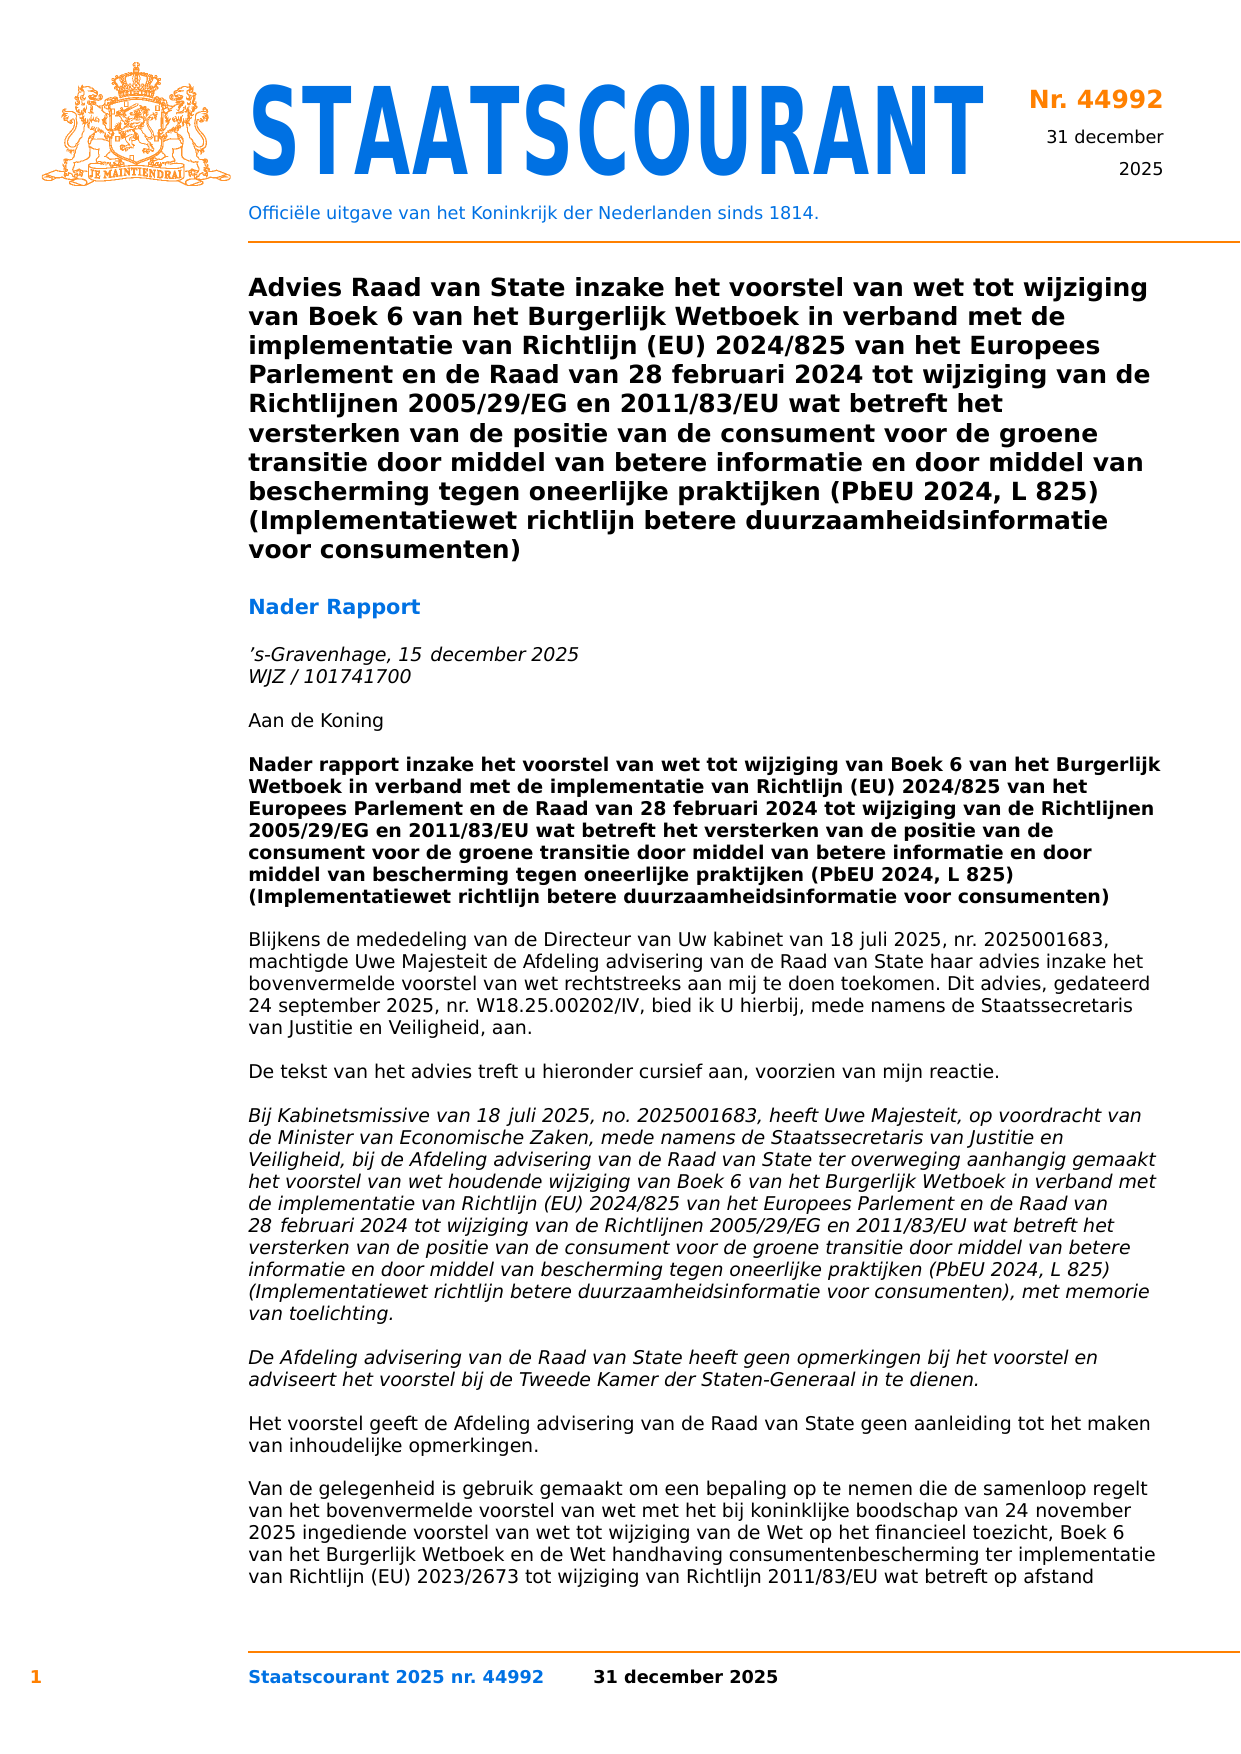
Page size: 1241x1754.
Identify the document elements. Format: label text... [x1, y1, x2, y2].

text Van de gelegenheid is gebruik gemaakt om een bepaling op te nemen die de samenloop regelt van het bovenvermelde voorstel van wet met het bij koninklijke boodschap van 24 november 2025 ingediende voorstel van wet tot wijziging van de Wet op het financieel toezicht, Boek 6 van het Burgerlijk Wetboek en de Wet handhaving consumentenbescherming ter implementatie van Richtlijn (EU) 2023/2673 tot wijziging van Richtlijn 2011/83/EU wat betreft op afstand [248, 1478, 1163, 1588]
text De tekst van het advies treft u hieronder cursief aan, voorzien van mijn reactie. [248, 1061, 1163, 1083]
text Blijkens de mededeling van de Directeur van Uw kabinet van 18 juli 2025, nr. 2025001683, machtigde Uwe Majesteit de Afdeling advisering van de Raad van State haar advies inzake het bovenvermelde voorstel van wet rechtstreeks aan mij te doen toekomen. Dit advies, gedateerd 24 september 2025, nr. W18.25.00202/IV, bied ik U hierbij, mede namens de Staatssecretaris van Justitie en Veiligheid, aan. [248, 929, 1163, 1039]
subtitle Advies Raad van State inzake het voorstel van wet tot wijziging van Boek 6 van het Burgerlijk Wetboek in verband met de implementatie van Richtlijn (EU) 2024/825 van het Europees Parlement en de Raad van 28 februari 2024 tot wijziging van de Richtlijnen 2005/29/EG en 2011/83/EU wat betreft het versterken van de positie van de consument voor de groene transitie door middel van betere informatie en door middel van bescherming tegen oneerlijke praktijken (PbEU 2024, L 825) (Implementatiewet richtlijn betere duurzaamheidsinformatie voor consumenten) [248, 273, 1163, 565]
text Nader rapport inzake het voorstel van wet tot wijziging van Boek 6 van het Burgerlijk Wetboek in verband met de implementatie van Richtlijn (EU) 2024/825 van het Europees Parlement en de Raad van 28 februari 2024 tot wijziging van de Richtlijnen 2005/29/EG en 2011/83/EU wat betreft het versterken van de positie van de consument voor de groene transitie door middel van betere informatie en door middel van bescherming tegen oneerlijke praktijken (PbEU 2024, L 825) (Implementatiewet richtlijn betere duurzaamheidsinformatie voor consumenten) [248, 754, 1163, 907]
table_cell Officiële uitgave van het Koninkrijk der Nederlanden sinds 1814. [248, 203, 1240, 241]
text Aan de Koning [248, 710, 1163, 732]
text Het voorstel geeft de Afdeling advisering van de Raad van State geen aanleiding tot het maken van inhoudelijke opmerkingen. [248, 1412, 1163, 1456]
subtitle Nader Rapport [248, 595, 1163, 619]
text WJZ / 101741700 [248, 666, 1163, 688]
text Bij Kabinetsmissive van 18 juli 2025, no. 2025001683, heeft Uwe Majesteit, op voordracht van de Minister van Economische Zaken, mede namens de Staatssecretaris van Justitie en Veiligheid, bij de Afdeling advisering van de Raad van State ter overweging aanhangig gemaakt het voorstel van wet houdende wijziging van Boek 6 van het Burgerlijk Wetboek in verband met de implementatie van Richtlijn (EU) 2024/825 van het Europees Parlement en de Raad van 28 februari 2024 tot wijziging van de Richtlijnen 2005/29/EG en 2011/83/EU wat betreft het versterken van de positie van de consument voor de groene transitie door middel van betere informatie en door middel van bescherming tegen oneerlijke praktijken (PbEU 2024, L 825) (Implementatiewet richtlijn betere duurzaamheidsinformatie voor consumenten), met memorie van toelichting. [248, 1105, 1163, 1325]
picture [41, 62, 231, 186]
table_header Nr. 44992 [998, 62, 1240, 121]
text De Afdeling advisering van de Raad van State heeft geen opmerkingen bij het voorstel en adviseert het voorstel bij de Tweede Kamer der Staten-Generaal in te dienen. [248, 1347, 1163, 1391]
table_header STAATSCOURANT [248, 62, 998, 203]
table_cell 31 december [998, 121, 1240, 153]
text ’s-Gravenhage, 15 december 2025 [248, 644, 1163, 666]
table_header [25, 62, 248, 241]
table_cell 2025 [998, 153, 1240, 203]
